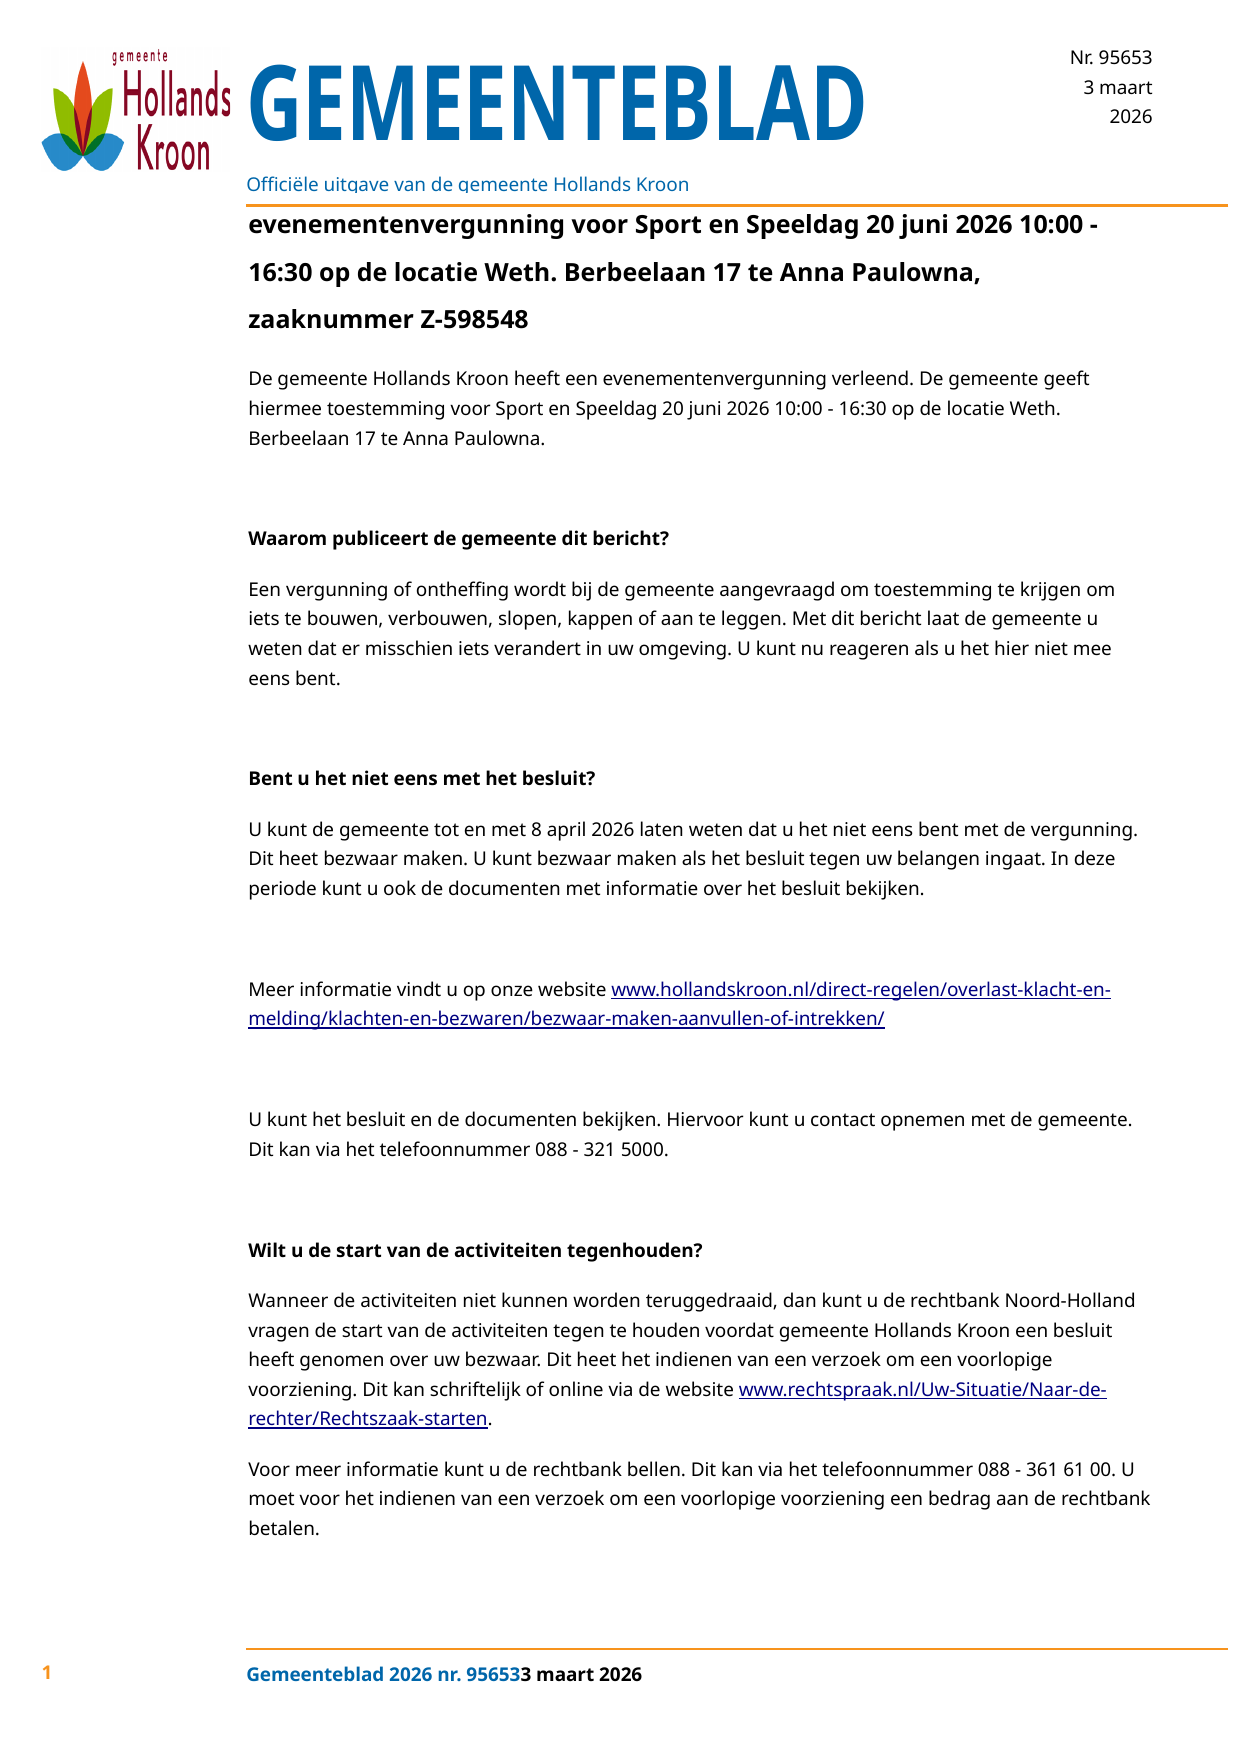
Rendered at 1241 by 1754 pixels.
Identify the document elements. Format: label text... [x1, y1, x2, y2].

text Voor meer informatie kunt u de rechtbank bellen. Dit kan via het telefoonnummer 088 - 361 61 00. U moet voor het indienen van een verzoek om een voorlopige voorziening een bedrag aan de rechtbank betalen. [248, 1456, 1152, 1541]
text Een vergunning of ontheffing wordt bij de gemeente aangevraagd om toestemming te krijgen om iets te bouwen, verbouwen, slopen, kappen of aan te leggen. Met dit bericht laat de gemeente u weten dat er misschien iets verandert in uw omgeving. U kunt nu reageren als u het hier niet mee eens bent. [248, 576, 1152, 690]
text Waarom publiceert de gemeente dit bericht? [248, 526, 1152, 551]
picture [41, 47, 231, 172]
text Wanneer de activiteiten niet kunnen worden teruggedraaid, dan kunt u de rechtbank Noord-Holland vragen de start van de activiteiten tegen te houden voordat gemeente Hollands Kroon een besluit heeft genomen over uw bezwaar. Dit heet het indienen van een verzoek om een voorlopige voorziening. Dit kan schriftelijk of online via de website www.rechtspraak.nl/Uw-Situatie/Naar-de-rechter/Rechtszaak-starten. [248, 1287, 1152, 1431]
text Meer informatie vindt u op onze website www.hollandskroon.nl/direct-regelen/overlast-klacht-en-melding/klachten-en-bezwaren/bezwaar-maken-aanvullen-of-intrekken/ [248, 976, 1152, 1031]
text evenementenvergunning voor Sport en Speeldag 20 juni 2026 10:00 - 16:30 op de locatie Weth. Berbeelaan 17 te Anna Paulowna, zaaknummer Z-598548 [248, 207, 1152, 336]
text U kunt de gemeente tot en met 8 april 2026 laten weten dat u het niet eens bent met de vergunning. Dit heet bezwaar maken. U kunt bezwaar maken als het besluit tegen uw belangen ingaat. In deze periode kunt u ook de documenten met informatie over het besluit bekijken. [248, 816, 1152, 901]
text Wilt u de start van de activiteiten tegenhouden? [248, 1237, 1152, 1262]
text De gemeente Hollands Kroon heeft een evenementenvergunning verleend. De gemeente geeft hiermee toestemming voor Sport en Speeldag 20 juni 2026 10:00 - 16:30 op de locatie Weth. Berbeelaan 17 te Anna Paulowna. [248, 366, 1152, 450]
text U kunt het besluit en de documenten bekijken. Hiervoor kunt u contact opnemen met de gemeente. Dit kan via het telefoonnummer 088 - 321 5000. [248, 1106, 1152, 1162]
text Bent u het niet eens met het besluit? [248, 766, 1152, 791]
